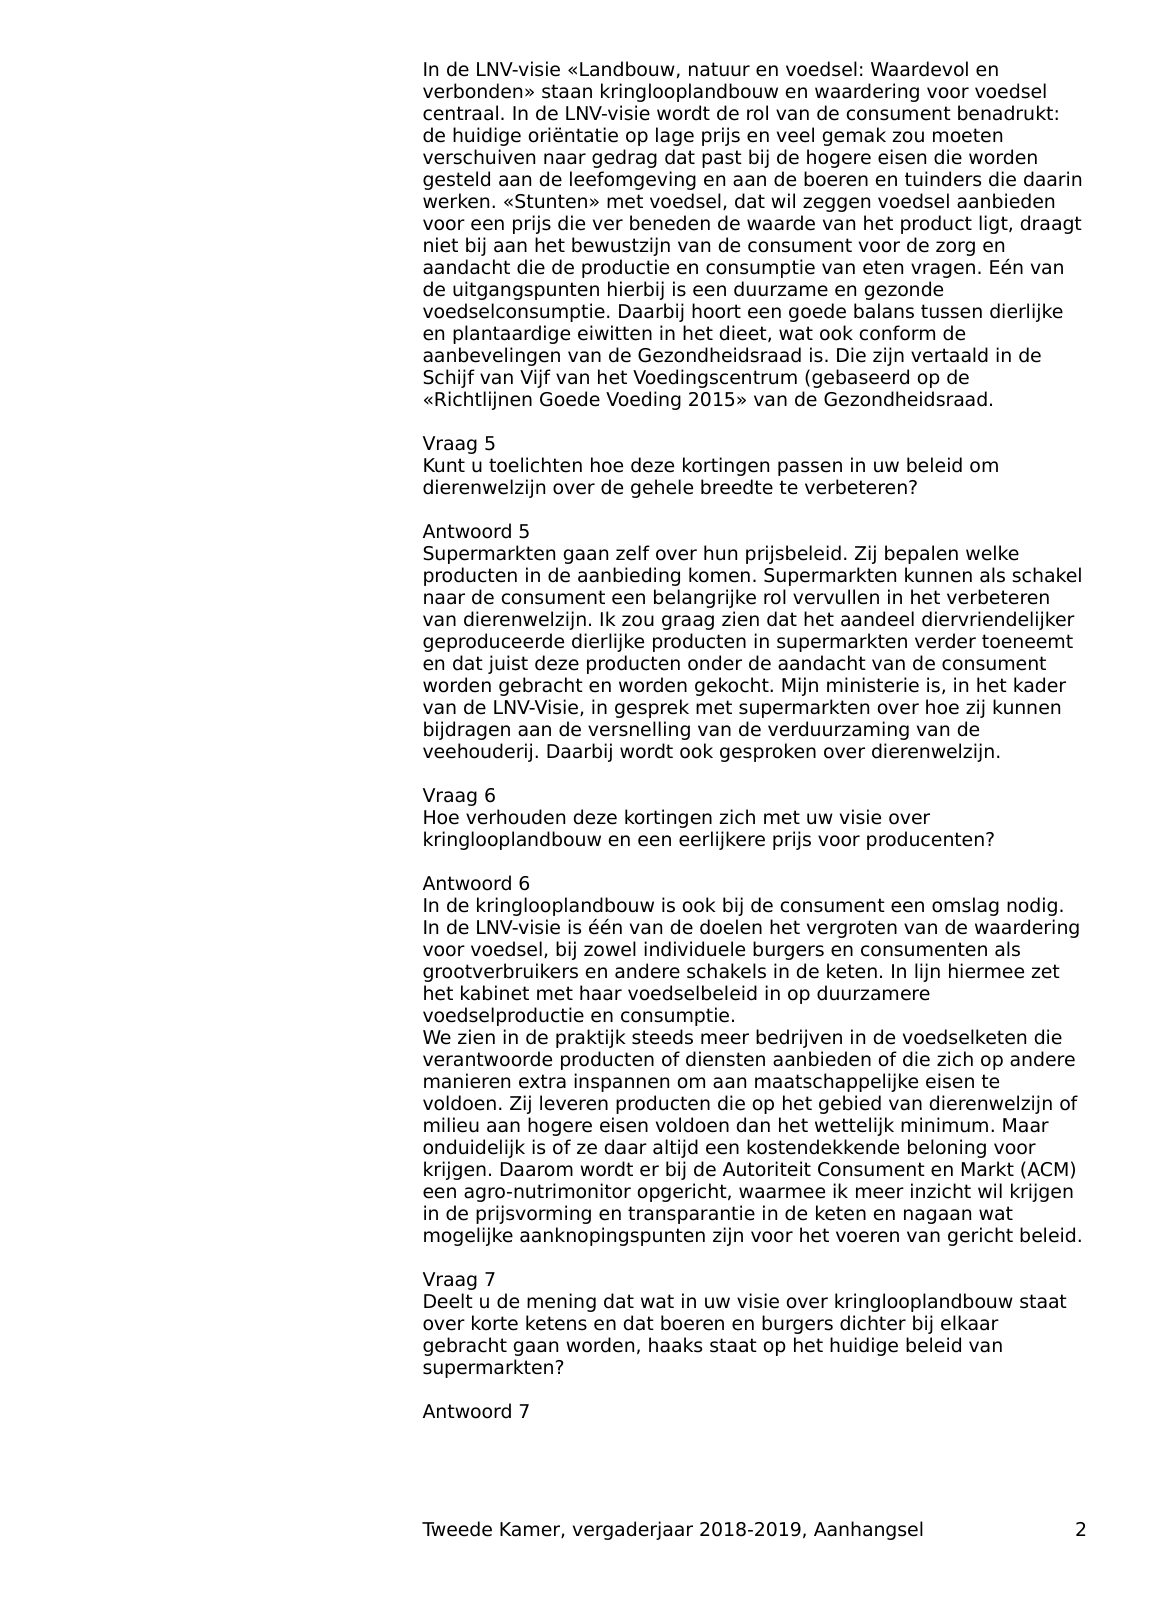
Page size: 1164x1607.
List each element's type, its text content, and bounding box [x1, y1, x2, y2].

text Hoe verhouden deze kortingen zich met uw visie over kringlooplandbouw en een eerlijkere prijs voor producenten? [422, 807, 1087, 851]
text Kunt u toelichten hoe deze kortingen passen in uw beleid om dierenwelzijn over de gehele breedte te verbeteren? [422, 455, 1087, 499]
text Vraag 6 [422, 785, 1087, 807]
text Antwoord 6 [422, 873, 1087, 895]
text We zien in de praktijk steeds meer bedrijven in de voedselketen die verantwoorde producten of diensten aanbieden of die zich op andere manieren extra inspannen om aan maatschappelijke eisen te voldoen. Zij leveren producten die op het gebied van dierenwelzijn of milieu aan hogere eisen voldoen dan het wettelijk minimum. Maar onduidelijk is of ze daar altijd een kostendekkende beloning voor krijgen. Daarom wordt er bij de Autoriteit Consument en Markt (ACM) een agro-nutrimonitor opgericht, waarmee ik meer inzicht wil krijgen in de prijsvorming en transparantie in de keten en nagaan wat mogelijke aanknopingspunten zijn voor het voeren van gericht beleid. [422, 1027, 1087, 1247]
text In de LNV-visie «Landbouw, natuur en voedsel: Waardevol en verbonden» staan kringlooplandbouw en waardering voor voedsel centraal. In de LNV-visie wordt de rol van de consument benadrukt: de huidige oriëntatie op lage prijs en veel gemak zou moeten verschuiven naar gedrag dat past bij de hogere eisen die worden gesteld aan de leefomgeving en aan de boeren en tuinders die daarin werken. «Stunten» met voedsel, dat wil zeggen voedsel aanbieden voor een prijs die ver beneden de waarde van het product ligt, draagt niet bij aan het bewustzijn van de consument voor de zorg en aandacht die de productie en consumptie van eten vragen. Eén van de uitgangspunten hierbij is een duurzame en gezonde voedselconsumptie. Daarbij hoort een goede balans tussen dierlijke en plantaardige eiwitten in het dieet, wat ook conform de aanbevelingen van de Gezondheidsraad is. Die zijn vertaald in de Schijf van Vijf van het Voedingscentrum (gebaseerd op de «Richtlijnen Goede Voeding 2015» van de Gezondheidsraad. [422, 59, 1087, 411]
text Vraag 7 [422, 1269, 1087, 1291]
text Supermarkten gaan zelf over hun prijsbeleid. Zij bepalen welke producten in de aanbieding komen. Supermarkten kunnen als schakel naar de consument een belangrijke rol vervullen in het verbeteren van dierenwelzijn. Ik zou graag zien dat het aandeel diervriendelijker geproduceerde dierlijke producten in supermarkten verder toeneemt en dat juist deze producten onder de aandacht van de consument worden gebracht en worden gekocht. Mijn ministerie is, in het kader van de LNV-Visie, in gesprek met supermarkten over hoe zij kunnen bijdragen aan de versnelling van de verduurzaming van de veehouderij. Daarbij wordt ook gesproken over dierenwelzijn. [422, 543, 1087, 763]
text In de kringlooplandbouw is ook bij de consument een omslag nodig. In de LNV-visie is één van de doelen het vergroten van de waardering voor voedsel, bij zowel individuele burgers en consumenten als grootverbruikers en andere schakels in de keten. In lijn hiermee zet het kabinet met haar voedselbeleid in op duurzamere voedselproductie en consumptie. [422, 895, 1087, 1027]
text Antwoord 7 [422, 1401, 1087, 1423]
text Deelt u de mening dat wat in uw visie over kringlooplandbouw staat over korte ketens en dat boeren en burgers dichter bij elkaar gebracht gaan worden, haaks staat op het huidige beleid van supermarkten? [422, 1291, 1087, 1379]
text Antwoord 5 [422, 521, 1087, 543]
text Vraag 5 [422, 433, 1087, 455]
